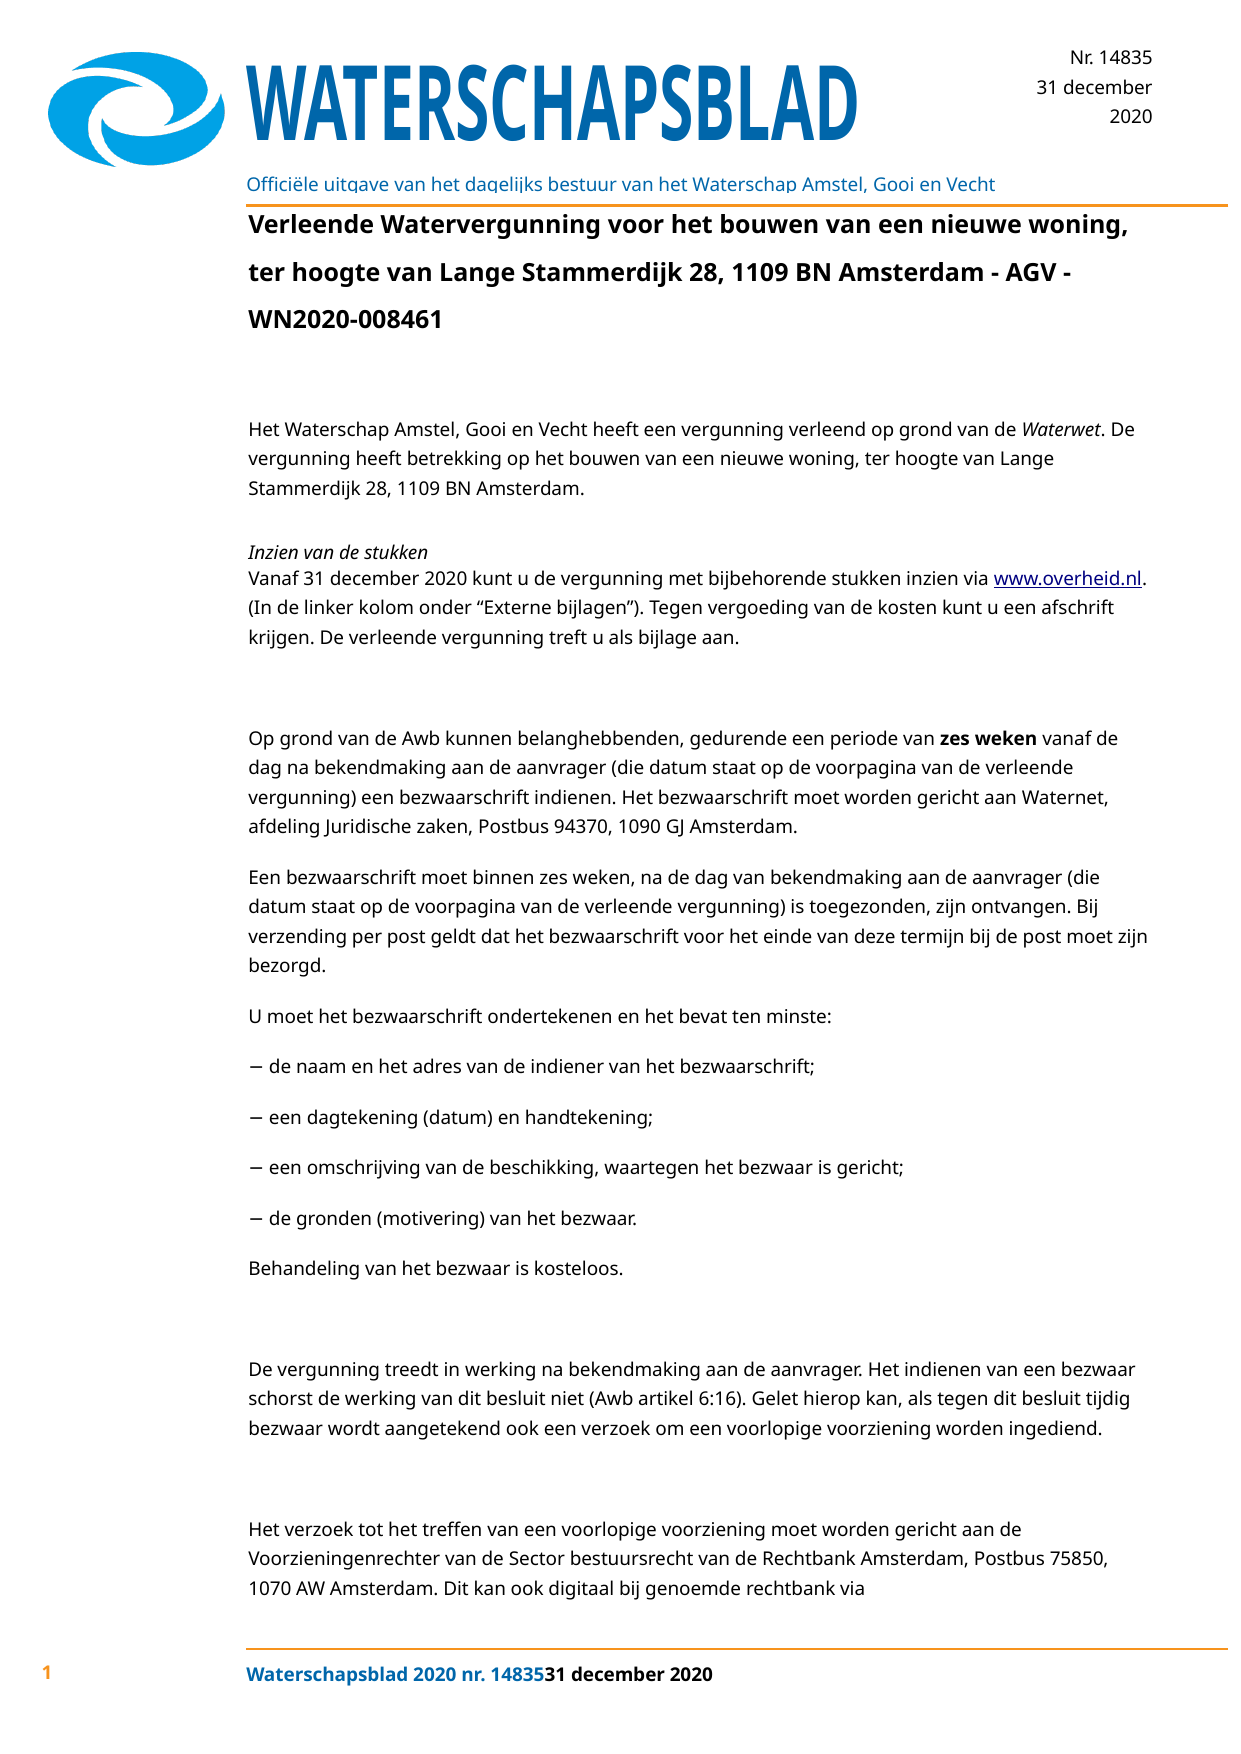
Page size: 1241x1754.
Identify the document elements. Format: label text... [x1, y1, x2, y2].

text De vergunning treedt in werking na bekendmaking aan de aanvrager. Het indienen van een bezwaar schorst de werking van dit besluit niet (Awb artikel 6:16). Gelet hierop kan, als tegen dit besluit tijdig bezwaar wordt aangetekend ook een verzoek om een voorlopige voorziening worden ingediend. [248, 1356, 1152, 1441]
text − de naam en het adres van de indiener van het bezwaarschrift; [248, 1053, 1152, 1079]
text Verleende Watervergunning voor het bouwen van een nieuwe woning, ter hoogte van Lange Stammerdijk 28, 1109 BN Amsterdam - AGV - WN2020-008461 [248, 207, 1152, 336]
text Vanaf 31 december 2020 kunt u de vergunning met bijbehorende stukken inzien via www.overheid.nl. (In de linker kolom onder “Externe bijlagen”). Tegen vergoeding van de kosten kunt u een afschrift krijgen. De verleende vergunning treft u als bijlage aan. [248, 565, 1152, 650]
text Inzien van de stukken [248, 539, 1152, 565]
text Het Waterschap Amstel, Gooi en Vecht heeft een vergunning verleend op grond van de Waterwet. De vergunning heeft betrekking op het bouwen van een nieuwe woning, ter hoogte van Lange Stammerdijk 28, 1109 BN Amsterdam. [248, 416, 1152, 501]
text − een dagtekening (datum) en handtekening; [248, 1104, 1152, 1130]
text − de gronden (motivering) van het bezwaar. [248, 1205, 1152, 1231]
text Behandeling van het bezwaar is kosteloos. [248, 1255, 1152, 1281]
text Op grond van de Awb kunnen belanghebbenden, gedurende een periode van zes weken vanaf de dag na bekendmaking aan de aanvrager (die datum staat op de voorpagina van de verleende vergunning) een bezwaarschrift indienen. Het bezwaarschrift moet worden gericht aan Waternet, afdeling Juridische zaken, Postbus 94370, 1090 GJ Amsterdam. [248, 725, 1152, 839]
picture [41, 47, 231, 172]
text U moet het bezwaarschrift ondertekenen en het bevat ten minste: [248, 1003, 1152, 1029]
text − een omschrijving van de beschikking, waartegen het bezwaar is gericht; [248, 1154, 1152, 1180]
text Een bezwaarschrift moet binnen zes weken, na de dag van bekendmaking aan de aanvrager (die datum staat op de voorpagina van de verleende vergunning) is toegezonden, zijn ontvangen. Bij verzending per post geldt dat het bezwaarschrift voor het einde van deze termijn bij de post moet zijn bezorgd. [248, 864, 1152, 978]
text Het verzoek tot het treffen van een voorlopige voorziening moet worden gericht aan de Voorzieningenrechter van de Sector bestuursrecht van de Rechtbank Amsterdam, Postbus 75850, 1070 AW Amsterdam. Dit kan ook digitaal bij genoemde rechtbank via [248, 1516, 1152, 1601]
